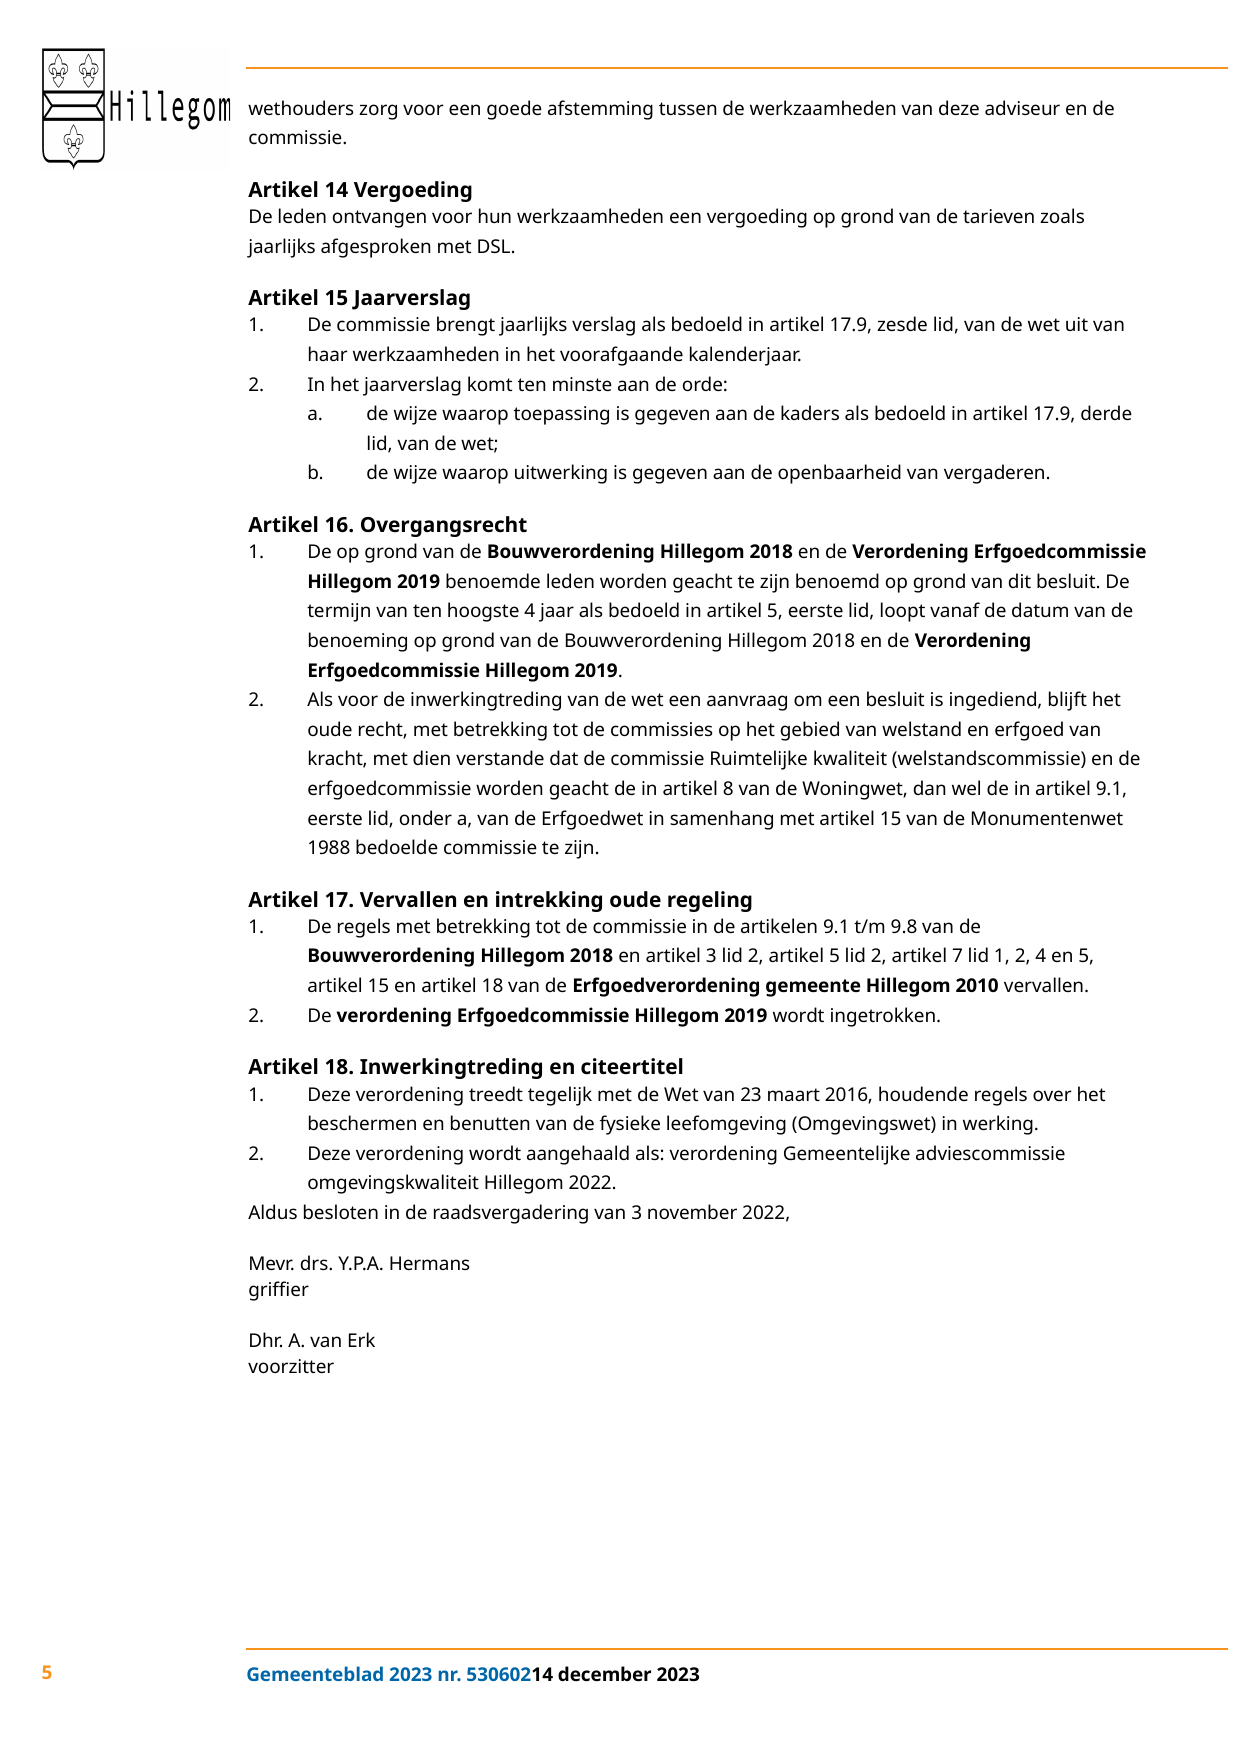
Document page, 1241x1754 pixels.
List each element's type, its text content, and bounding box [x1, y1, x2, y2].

text Dhr. A. van Erk [248, 1328, 1152, 1353]
list In het jaarverslag komt ten minste aan de orde: [248, 371, 1152, 397]
text wethouders zorg voor een goede afstemming tussen de werkzaamheden van deze adviseur en de commissie. [248, 95, 1152, 150]
text De leden ontvangen voor hun werkzaamheden een vergoeding op grond van de tarieven zoals jaarlijks afgesproken met DSL. [248, 203, 1152, 258]
text Aldus besloten in de raadsvergadering van 3 november 2022, [248, 1199, 1152, 1225]
text Artikel 16. Overgangsrecht [248, 510, 1152, 538]
text voorzitter [248, 1353, 1152, 1379]
list De commissie brengt jaarlijks verslag als bedoeld in artikel 17.9, zesde lid, van de wet uit van haar werkzaamheden in het voorafgaande kalenderjaar. [248, 312, 1152, 367]
text Artikel 17. Vervallen en intrekking oude regeling [248, 885, 1152, 913]
list Deze verordening wordt aangehaald als: verordening Gemeentelijke adviescommissie omgevingskwaliteit Hillegom 2022. [248, 1140, 1152, 1195]
text Mevr. drs. Y.P.A. Hermans [248, 1251, 1152, 1276]
list de wijze waarop toepassing is gegeven aan de kaders als bedoeld in artikel 17.9, derde lid, van de wet; [307, 400, 1152, 456]
list De regels met betrekking tot de commissie in de artikelen 9.1 t/m 9.8 van de Bouwverordening Hillegom 2018 en artikel 3 lid 2, artikel 5 lid 2, artikel 7 lid 1, 2, 4 en 5, artikel 15 en artikel 18 van de Erfgoedverordening gemeente Hillegom 2010 vervallen. [248, 913, 1152, 998]
text Artikel 14 Vergoeding [248, 175, 1152, 203]
list De verordening Erfgoedcommissie Hillegom 2019 wordt ingetrokken. [248, 1002, 1152, 1028]
list Deze verordening treedt tegelijk met de Wet van 23 maart 2016, houdende regels over het beschermen en benutten van de fysieke leefomgeving (Omgevingswet) in werking. [248, 1081, 1152, 1136]
picture [41, 47, 231, 172]
list de wijze waarop uitwerking is gegeven aan de openbaarheid van vergaderen. [307, 459, 1152, 485]
text griffier [248, 1276, 1152, 1302]
text Artikel 18. Inwerkingtreding en citeertitel [248, 1052, 1152, 1081]
text Artikel 15 Jaarverslag [248, 283, 1152, 312]
list De op grond van de Bouwverordening Hillegom 2018 en de Verordening Erfgoedcommissie Hillegom 2019 benoemde leden worden geacht te zijn benoemd op grond van dit besluit. De termijn van ten hoogste 4 jaar als bedoeld in artikel 5, eerste lid, loopt vanaf de datum van de benoeming op grond van de Bouwverordening Hillegom 2018 en de Verordening Erfgoedcommissie Hillegom 2019. [248, 538, 1152, 682]
list Als voor de inwerkingtreding van de wet een aanvraag om een besluit is ingediend, blijft het oude recht, met betrekking tot de commissies op het gebied van welstand en erfgoed van kracht, met dien verstande dat de commissie Ruimtelijke kwaliteit (welstandscommissie) en de erfgoedcommissie worden geacht de in artikel 8 van de Woningwet, dan wel de in artikel 9.1, eerste lid, onder a, van de Erfgoedwet in samenhang met artikel 15 van de Monumentenwet 1988 bedoelde commissie te zijn. [248, 686, 1152, 860]
